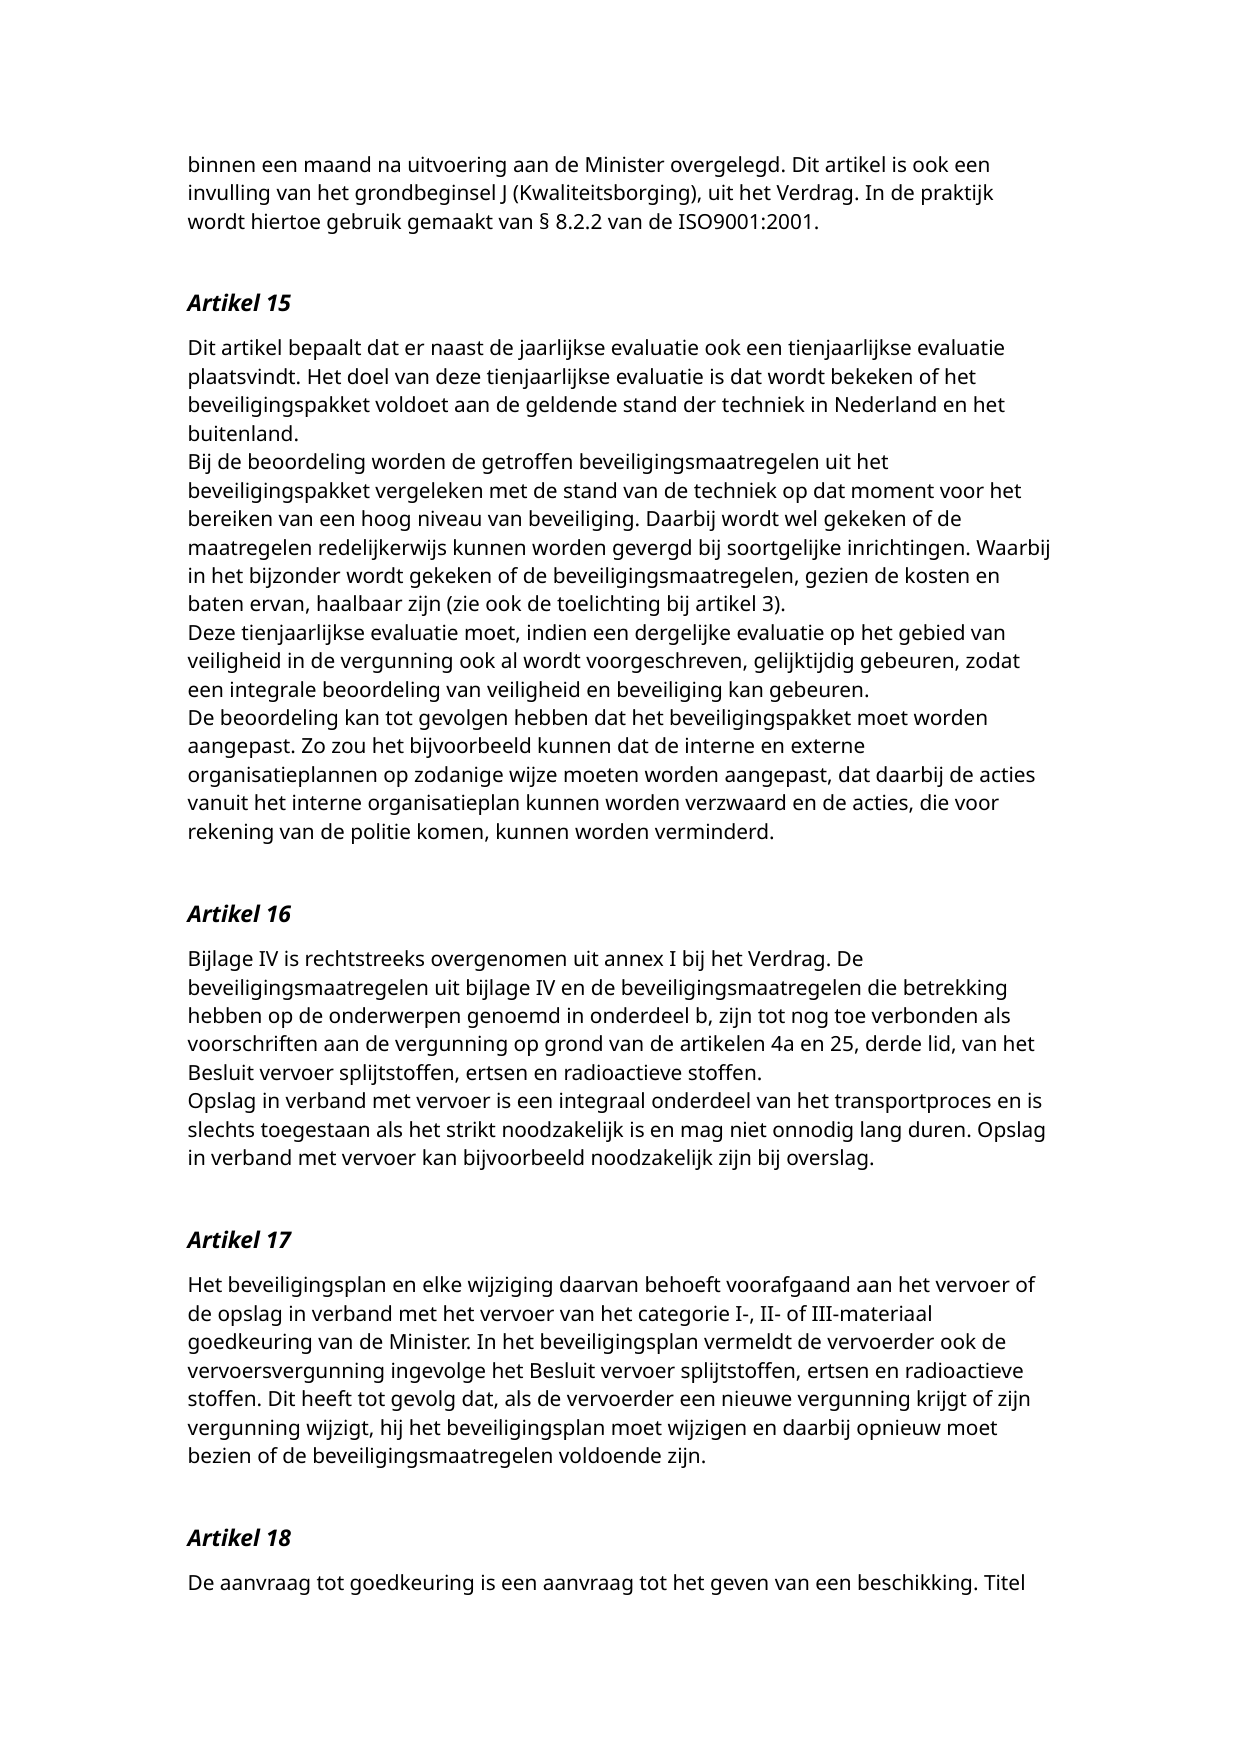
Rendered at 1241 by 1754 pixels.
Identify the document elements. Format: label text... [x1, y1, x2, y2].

text Het beveiligingsplan en elke wijziging daarvan behoeft voorafgaand aan het vervoer of de opslag in verband met het vervoer van het categorie I-, II- of III-materiaal goedkeuring van de Minister. In het beveiligingsplan vermeldt de vervoerder ook de vervoersvergunning ingevolge het Besluit vervoer splijtstoffen, ertsen en radioactieve stoffen. Dit heeft tot gevolg dat, als de vervoerder een nieuwe vergunning krijgt of zijn vergunning wijzigt, hij het beveiligingsplan moet wijzigen en daarbij opnieuw moet bezien of de beveiligingsmaatregelen voldoende zijn. [187, 1270, 1053, 1469]
subtitle Artikel 15 [187, 287, 1053, 318]
text Deze tienjaarlijkse evaluatie moet, indien een dergelijke evaluatie op het gebied van veiligheid in de vergunning ook al wordt voorgeschreven, gelijktijdig gebeuren, zodat een integrale beoordeling van veiligheid en beveiliging kan gebeuren. [187, 618, 1053, 703]
text Opslag in verband met vervoer is een integraal onderdeel van het transportproces en is slechts toegestaan als het strikt noodzakelijk is en mag niet onnodig lang duren. Opslag in verband met vervoer kan bijvoorbeeld noodzakelijk zijn bij overslag. [187, 1086, 1053, 1172]
subtitle Artikel 18 [187, 1521, 1053, 1553]
text De beoordeling kan tot gevolgen hebben dat het beveiligingspakket moet worden aangepast. Zo zou het bijvoorbeeld kunnen dat de interne en externe organisatieplannen op zodanige wijze moeten worden aangepast, dat daarbij de acties vanuit het interne organisatieplan kunnen worden verzwaard en de acties, die voor rekening van de politie komen, kunnen worden verminderd. [187, 703, 1053, 845]
subtitle Artikel 17 [187, 1224, 1053, 1255]
subtitle Artikel 16 [187, 898, 1053, 929]
text Bijlage IV is rechtstreeks overgenomen uit annex I bij het Verdrag. De beveiligingsmaatregelen uit bijlage IV en de beveiligingsmaatregelen die betrekking hebben op de onderwerpen genoemd in onderdeel b, zijn tot nog toe verbonden als voorschriften aan de vergunning op grond van de artikelen 4a en 25, derde lid, van het Besluit vervoer splijtstoffen, ertsen en radioactieve stoffen. [187, 944, 1053, 1086]
text binnen een maand na uitvoering aan de Minister overgelegd. Dit artikel is ook een invulling van het grondbeginsel J (Kwaliteitsborging), uit het Verdrag. In de praktijk wordt hiertoe gebruik gemaakt van § 8.2.2 van de ISO9001:2001. [187, 150, 1053, 235]
text Dit artikel bepaalt dat er naast de jaarlijkse evaluatie ook een tienjaarlijkse evaluatie plaatsvindt. Het doel van deze tienjaarlijkse evaluatie is dat wordt bekeken of het beveiligingspakket voldoet aan de geldende stand der techniek in Nederland en het buitenland. [187, 333, 1053, 447]
text Bij de beoordeling worden de getroffen beveiligingsmaatregelen uit het beveiligingspakket vergeleken met de stand van de techniek op dat moment voor het bereiken van een hoog niveau van beveiliging. Daarbij wordt wel gekeken of de maatregelen redelijkerwijs kunnen worden gevergd bij soortgelijke inrichtingen. Waarbij in het bijzonder wordt gekeken of de beveiligingsmaatregelen, gezien de kosten en baten ervan, haalbaar zijn (zie ook de toelichting bij artikel 3). [187, 447, 1053, 618]
text De aanvraag tot goedkeuring is een aanvraag tot het geven van een beschikking. Titel [187, 1568, 1053, 1596]
